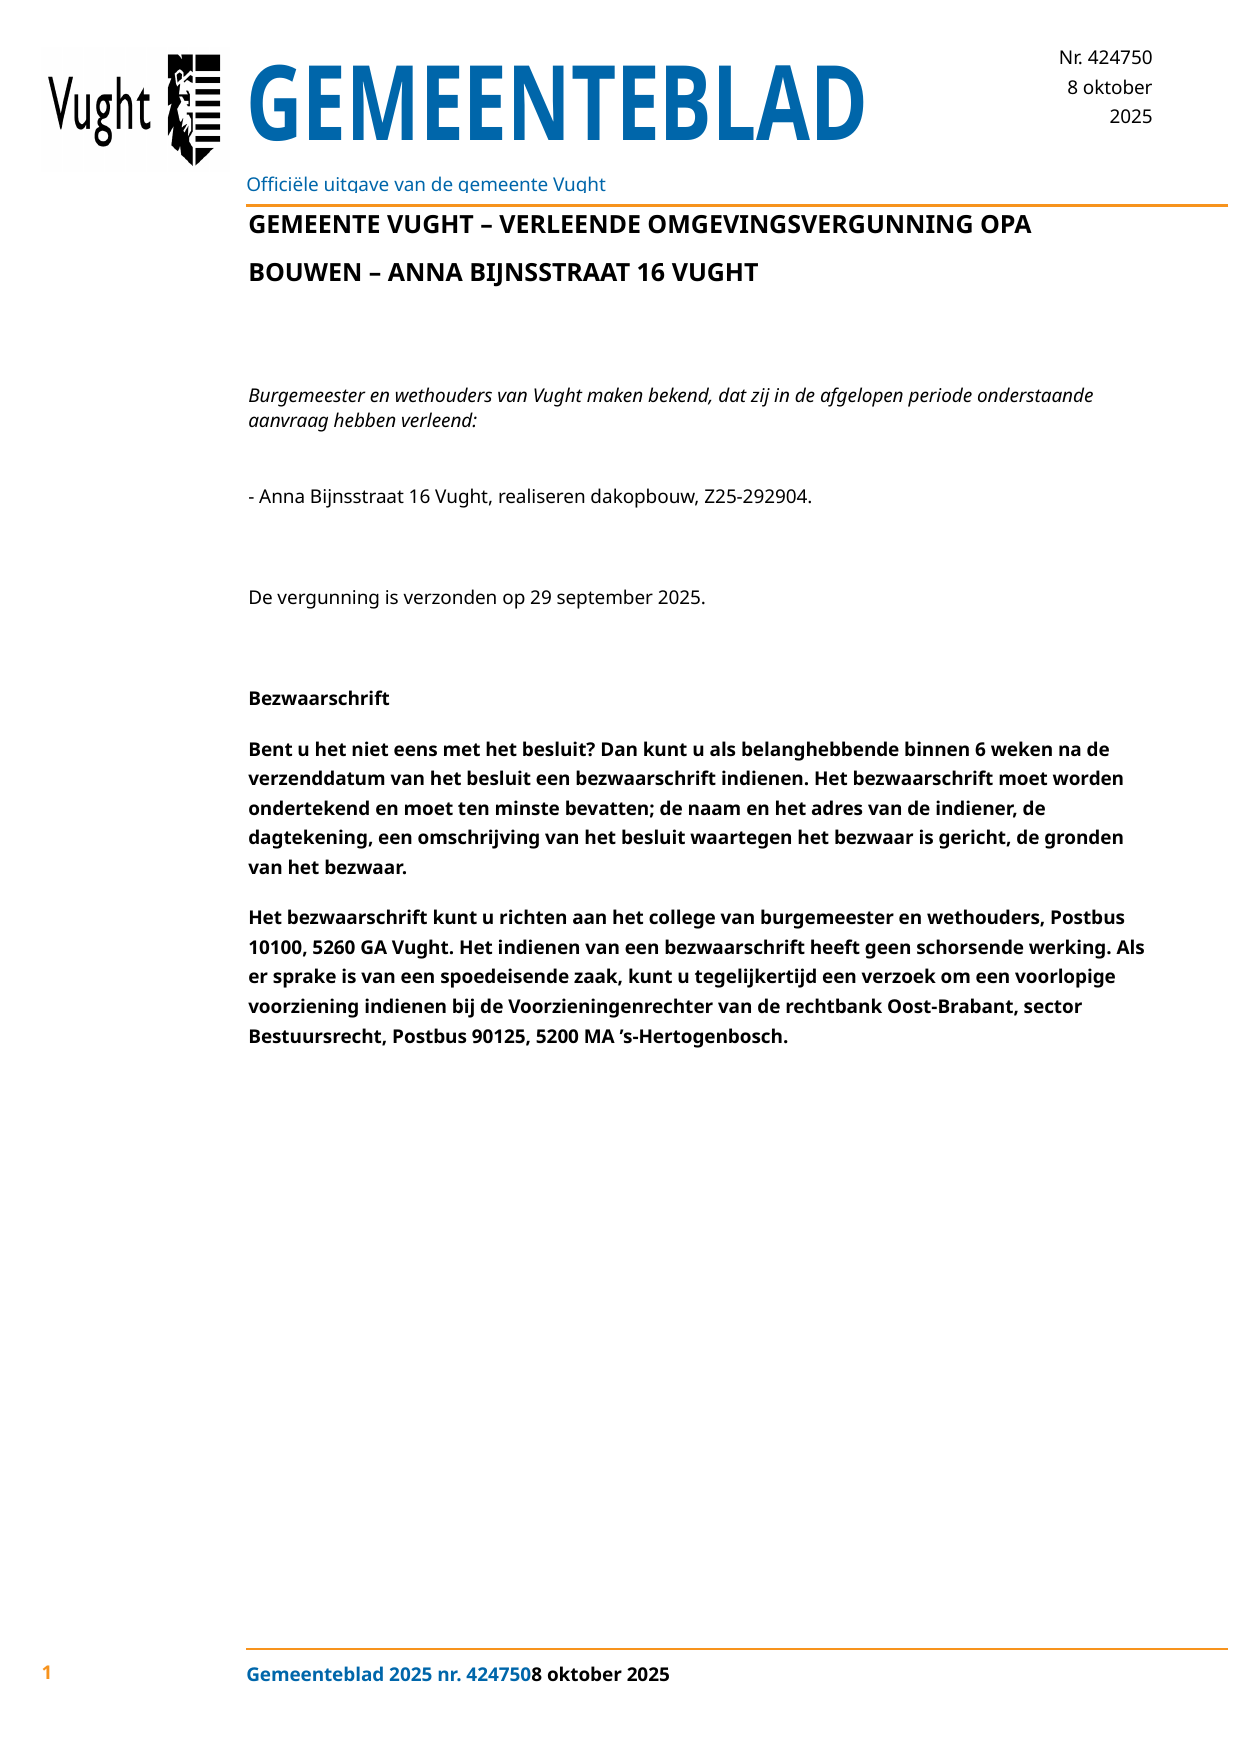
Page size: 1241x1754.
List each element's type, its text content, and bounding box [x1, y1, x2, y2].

text - Anna Bijnsstraat 16 Vught, realiseren dakopbouw, Z25-292904. [248, 484, 1152, 509]
text Bent u het niet eens met het besluit? Dan kunt u als belanghebbende binnen 6 weken na de verzenddatum van het besluit een bezwaarschrift indienen. Het bezwaarschrift moet worden ondertekend en moet ten minste bevatten; de naam en het adres van de indiener, de dagtekening, een omschrijving van het besluit waartegen het bezwaar is gericht, de gronden van het bezwaar. [248, 736, 1152, 880]
text Het bezwaarschrift kunt u richten aan het college van burgemeester en wethouders, Postbus 10100, 5260 GA Vught. Het indienen van een bezwaarschrift heeft geen schorsende werking. Als er sprake is van een spoedeisende zaak, kunt u tegelijkertijd een verzoek om een voorlopige voorziening indienen bij de Voorzieningenrechter van de rechtbank Oost-Brabant, sector Bestuursrecht, Postbus 90125, 5200 MA ’s-Hertogenbosch. [248, 904, 1152, 1049]
text Bezwaarschrift [248, 685, 1152, 711]
text GEMEENTE VUGHT – VERLEENDE OMGEVINGSVERGUNNING OPA BOUWEN – ANNA BIJNSSTRAAT 16 VUGHT [248, 207, 1152, 288]
picture [41, 47, 231, 172]
text De vergunning is verzonden op 29 september 2025. [248, 584, 1152, 610]
text Burgemeester en wethouders van Vught maken bekend, dat zij in de afgelopen periode onderstaande aanvraag hebben verleend: [248, 382, 1152, 433]
